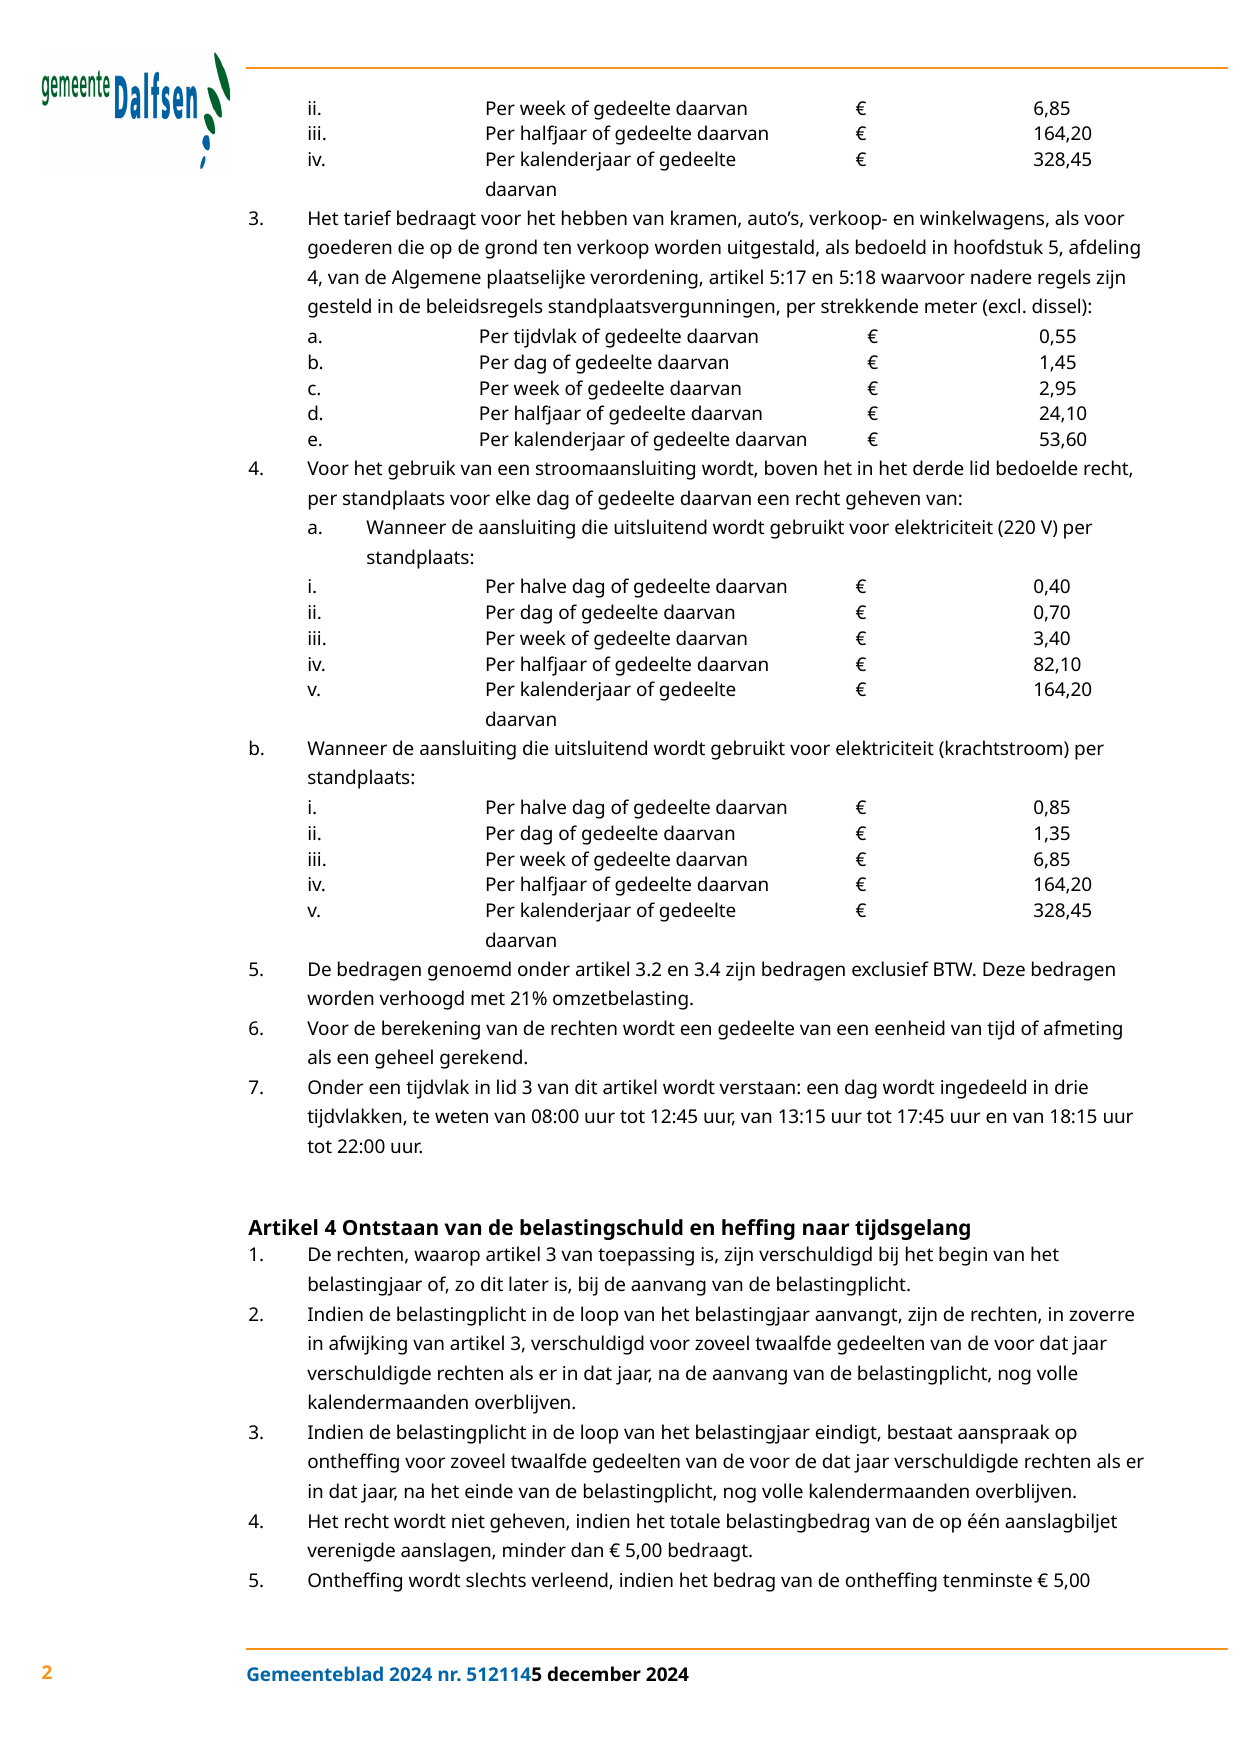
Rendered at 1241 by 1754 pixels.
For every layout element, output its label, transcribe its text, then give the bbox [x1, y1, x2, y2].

table_cell 24,10 [980, 400, 1152, 426]
table_header i. [248, 794, 426, 820]
table_cell 1,45 [980, 349, 1152, 375]
list Onder een tijdvlak in lid 3 van dit artikel wordt verstaan: een dag wordt ingedeeld in drie tijdvlakken, te weten van 08:00 uur tot 12:45 uur, van 13:15 uur tot 17:45 uur en van 18:15 uur tot 22:00 uur. [248, 1074, 1152, 1159]
table_cell v. [248, 676, 426, 732]
table_cell iv. [248, 651, 426, 676]
table_cell € [808, 426, 980, 452]
table_cell Per kalenderjaar of gedeelte daarvan [426, 897, 796, 952]
table_header € [796, 574, 974, 599]
table_cell € [796, 95, 974, 121]
table_cell 2,95 [980, 375, 1152, 400]
table_cell 328,45 [974, 897, 1152, 952]
list Voor het gebruik van een stroomaansluiting wordt, boven het in het derde lid bedoelde recht, per standplaats voor elke dag of gedeelte daarvan een recht geheven van: [248, 455, 1152, 510]
table_cell Per kalenderjaar of gedeelte daarvan [426, 146, 796, 202]
table_cell iv. [248, 871, 426, 897]
list De bedragen genoemd onder artikel 3.2 en 3.4 zijn bedragen exclusief BTW. Deze bedragen worden verhoogd met 21% omzetbelasting. [248, 956, 1152, 1011]
table_cell Per halfjaar of gedeelte daarvan [426, 871, 796, 897]
table_cell € [796, 676, 974, 732]
table_cell 0,70 [974, 599, 1152, 625]
table_cell Per dag of gedeelte daarvan [420, 349, 808, 375]
table_cell € [808, 349, 980, 375]
table_header Per halve dag of gedeelte daarvan [426, 794, 796, 820]
table_header € [808, 323, 980, 349]
table_cell Per halfjaar of gedeelte daarvan [426, 651, 796, 676]
table_cell 164,20 [974, 676, 1152, 732]
table_header € [796, 794, 974, 820]
table_cell € [796, 871, 974, 897]
table_cell 6,85 [974, 846, 1152, 871]
list Indien de belastingplicht in de loop van het belastingjaar aanvangt, zijn de rechten, in zoverre in afwijking van artikel 3, verschuldigd voor zoveel twaalfde gedeelten van de voor dat jaar verschuldigde rechten als er in dat jaar, na de aanvang van de belastingplicht, nog volle kalendermaanden overblijven. [248, 1301, 1152, 1415]
list De rechten, waarop artikel 3 van toepassing is, zijn verschuldigd bij het begin van het belastingjaar of, zo dit later is, bij de aanvang van de belastingplicht. [248, 1242, 1152, 1297]
list Ontheffing wordt slechts verleend, indien het bedrag van de ontheffing tenminste € 5,00 [248, 1567, 1152, 1593]
table_cell iv. [248, 146, 426, 202]
table_cell 1,35 [974, 820, 1152, 846]
list Wanneer de aansluiting die uitsluitend wordt gebruikt voor elektriciteit (220 V) per standplaats: [307, 514, 1152, 569]
list Het tarief bedraagt voor het hebben van kramen, auto’s, verkoop- en winkelwagens, als voor goederen die op de grond ten verkoop worden uitgestald, als bedoeld in hoofdstuk 5, afdeling 4, van de Algemene plaatselijke verordening, artikel 5:17 en 5:18 waarvoor nadere regels zijn gesteld in de beleidsregels standplaatsvergunningen, per strekkende meter (excl. dissel): [248, 205, 1152, 319]
table_header 0,85 [974, 794, 1152, 820]
picture [41, 47, 231, 172]
table_cell 6,85 [974, 95, 1152, 121]
table_header a. [248, 323, 420, 349]
table_cell Per week of gedeelte daarvan [420, 375, 808, 400]
table_cell € [808, 375, 980, 400]
table_cell Per dag of gedeelte daarvan [426, 820, 796, 846]
table_cell d. [248, 400, 420, 426]
table_cell € [796, 897, 974, 952]
table_cell Per week of gedeelte daarvan [426, 625, 796, 651]
table_cell b. [248, 349, 420, 375]
table_cell c. [248, 375, 420, 400]
table_cell Per week of gedeelte daarvan [426, 95, 796, 121]
list Indien de belastingplicht in de loop van het belastingjaar eindigt, bestaat aanspraak op ontheffing voor zoveel twaalfde gedeelten van de voor de dat jaar verschuldigde rechten als er in dat jaar, na het einde van de belastingplicht, nog volle kalendermaanden overblijven. [248, 1419, 1152, 1504]
table_cell 164,20 [974, 121, 1152, 146]
table_cell Per halfjaar of gedeelte daarvan [426, 121, 796, 146]
table_header i. [248, 574, 426, 599]
table_cell Per kalenderjaar of gedeelte daarvan [426, 676, 796, 732]
list Het recht wordt niet geheven, indien het totale belastingbedrag van de op één aanslagbiljet verenigde aanslagen, minder dan € 5,00 bedraagt. [248, 1508, 1152, 1563]
table_cell € [796, 599, 974, 625]
table_header Per halve dag of gedeelte daarvan [426, 574, 796, 599]
table_cell € [796, 121, 974, 146]
table_cell e. [248, 426, 420, 452]
table_cell iii. [248, 846, 426, 871]
text Artikel 4 Ontstaan van de belastingschuld en heffing naar tijdsgelang [248, 1213, 1152, 1242]
table_cell 328,45 [974, 146, 1152, 202]
table_header Per tijdvlak of gedeelte daarvan [420, 323, 808, 349]
table_cell Per kalenderjaar of gedeelte daarvan [420, 426, 808, 452]
table_cell ii. [248, 599, 426, 625]
table_cell 82,10 [974, 651, 1152, 676]
table_cell 3,40 [974, 625, 1152, 651]
table_header 0,40 [974, 574, 1152, 599]
table_header 0,55 [980, 323, 1152, 349]
table_cell 53,60 [980, 426, 1152, 452]
table_cell € [796, 625, 974, 651]
table_cell 164,20 [974, 871, 1152, 897]
table_cell € [808, 400, 980, 426]
table_cell € [796, 846, 974, 871]
list Voor de berekening van de rechten wordt een gedeelte van een eenheid van tijd of afmeting als een geheel gerekend. [248, 1015, 1152, 1070]
table_cell v. [248, 897, 426, 952]
table_cell ii. [248, 820, 426, 846]
table_cell Per halfjaar of gedeelte daarvan [420, 400, 808, 426]
table_cell iii. [248, 625, 426, 651]
list Wanneer de aansluiting die uitsluitend wordt gebruikt voor elektriciteit (krachtstroom) per standplaats: [248, 735, 1152, 790]
table_cell ii. [248, 95, 426, 121]
table_cell Per week of gedeelte daarvan [426, 846, 796, 871]
table_cell € [796, 651, 974, 676]
table_cell € [796, 146, 974, 202]
table_cell iii. [248, 121, 426, 146]
table_cell Per dag of gedeelte daarvan [426, 599, 796, 625]
table_cell € [796, 820, 974, 846]
